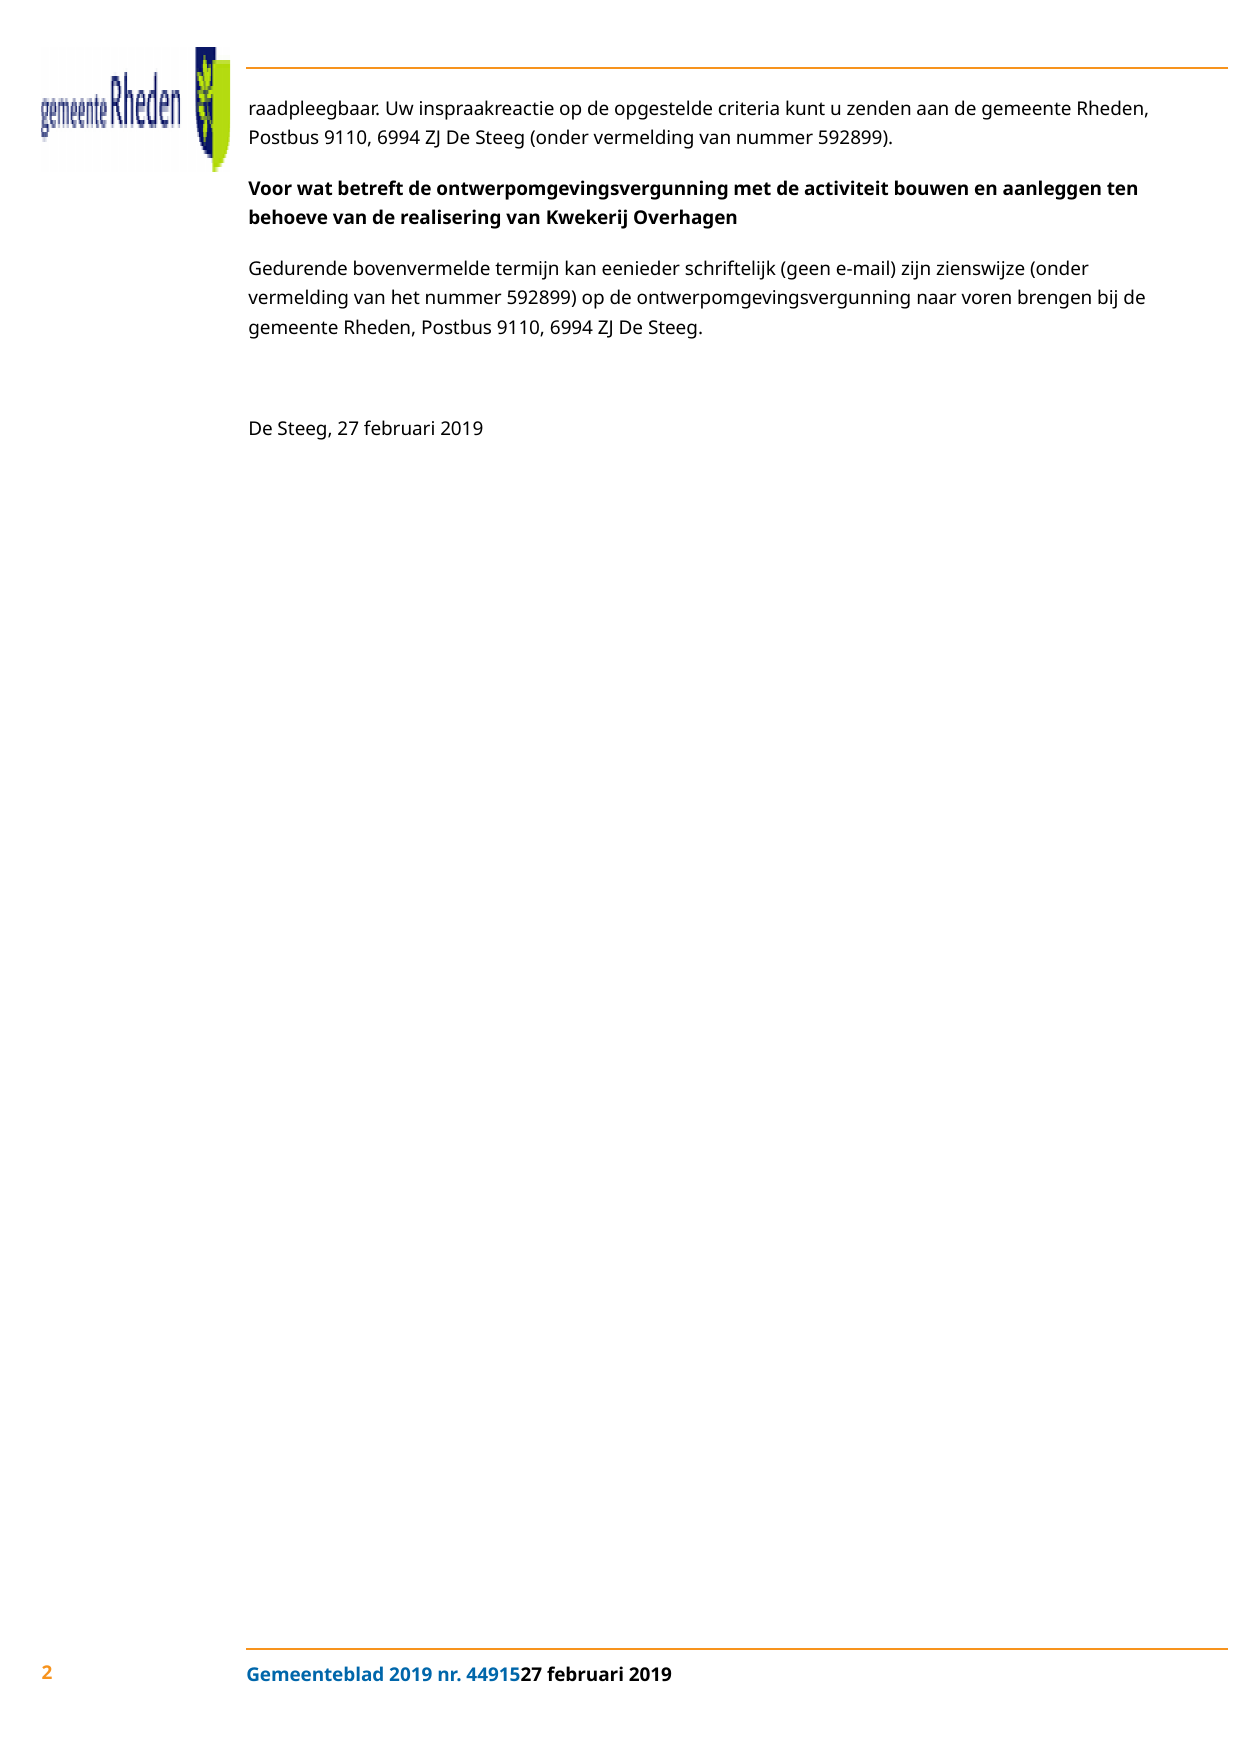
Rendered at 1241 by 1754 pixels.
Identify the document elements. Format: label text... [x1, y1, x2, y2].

text Gedurende bovenvermelde termijn kan eenieder schriftelijk (geen e-mail) zijn zienswijze (onder vermelding van het nummer 592899) op de ontwerpomgevingsvergunning naar voren brengen bij de gemeente Rheden, Postbus 9110, 6994 ZJ De Steeg. [248, 255, 1152, 340]
picture [41, 47, 231, 172]
text De Steeg, 27 februari 2019 [248, 415, 1152, 441]
text raadpleegbaar. Uw inspraakreactie op de opgestelde criteria kunt u zenden aan de gemeente Rheden, Postbus 9110, 6994 ZJ De Steeg (onder vermelding van nummer 592899). [248, 95, 1152, 150]
text Voor wat betreft de ontwerpomgevingsvergunning met de activiteit bouwen en aanleggen ten behoeve van de realisering van Kwekerij Overhagen [248, 175, 1152, 230]
